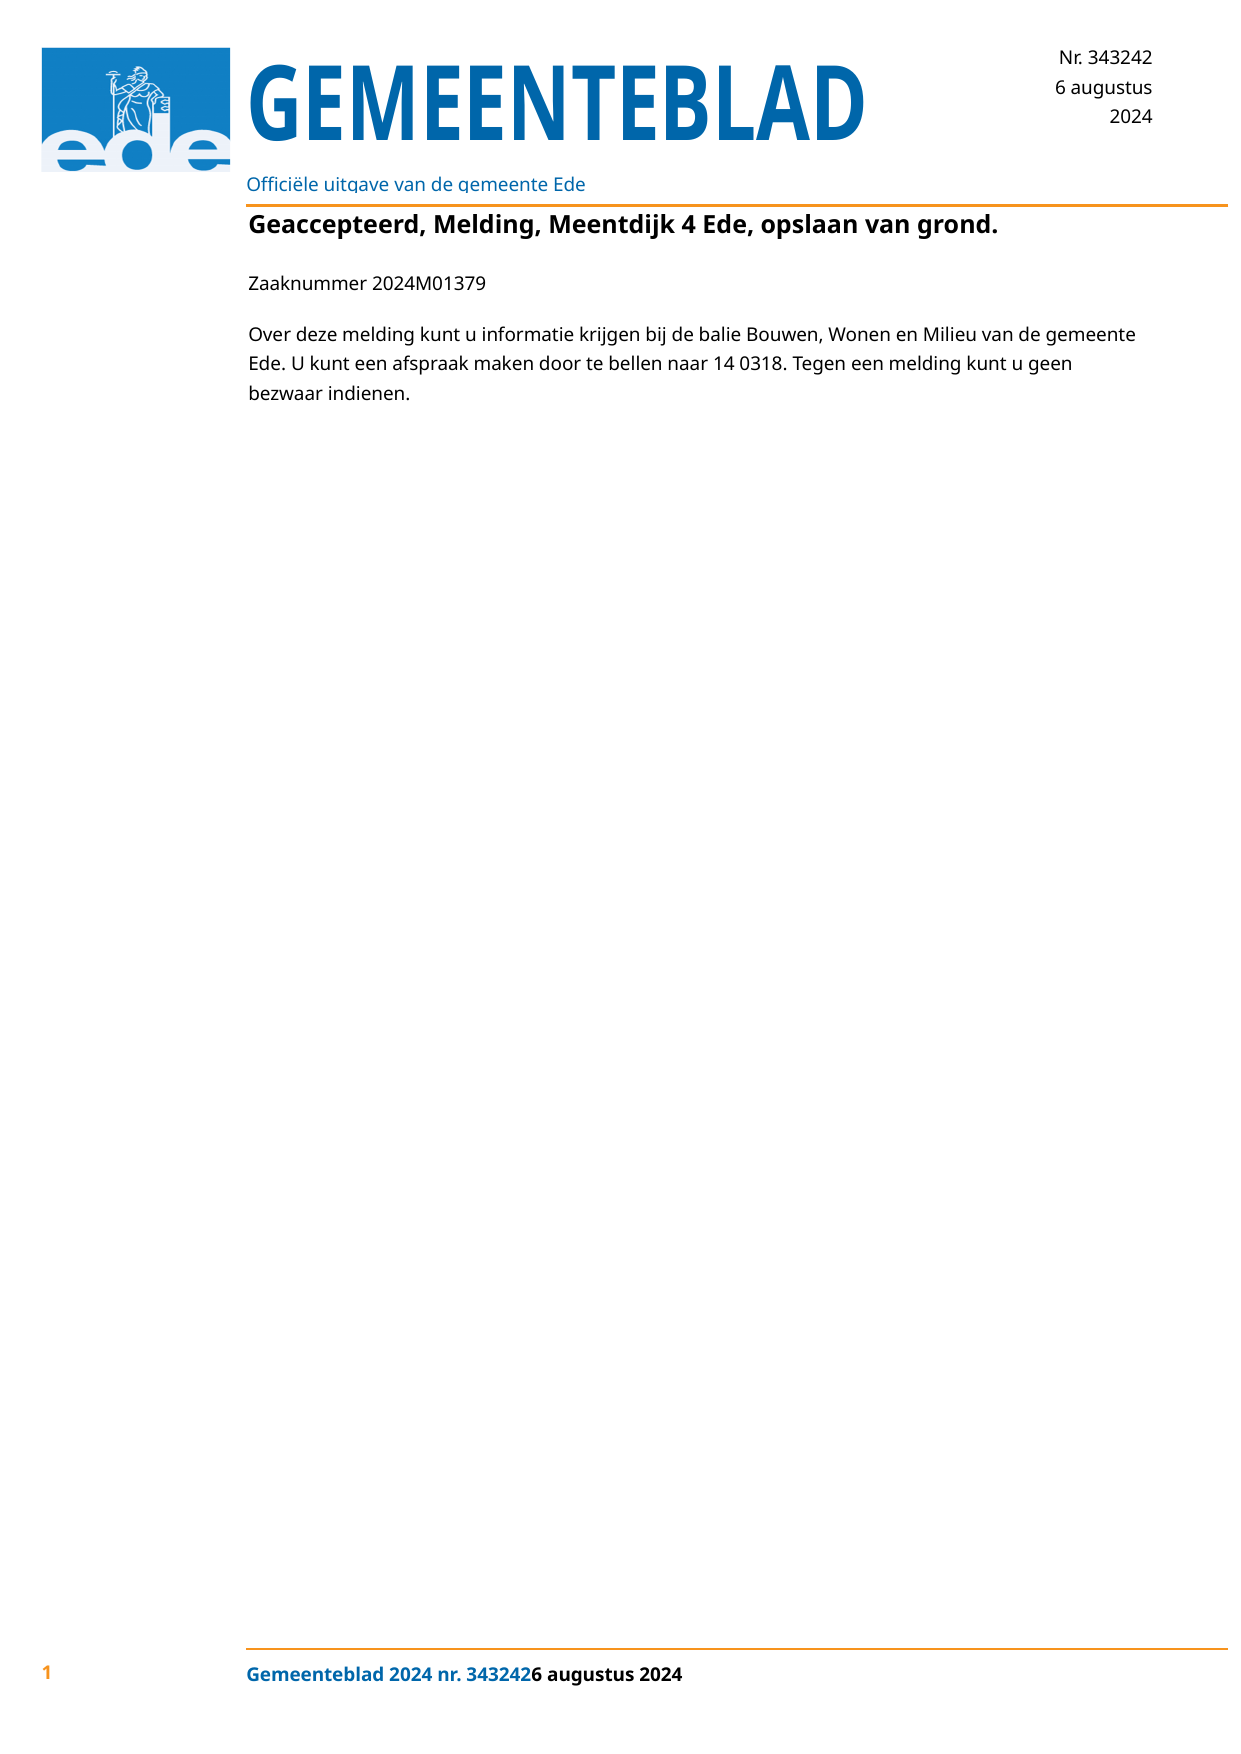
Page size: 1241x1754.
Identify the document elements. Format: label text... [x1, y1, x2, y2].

text Geaccepteerd, Melding, Meentdijk 4 Ede, opslaan van grond. [248, 207, 1152, 241]
picture [41, 47, 231, 172]
text Zaaknummer 2024M01379 [248, 270, 1152, 296]
text Over deze melding kunt u informatie krijgen bij de balie Bouwen, Wonen en Milieu van de gemeente Ede. U kunt een afspraak maken door te bellen naar 14 0318. Tegen een melding kunt u geen bezwaar indienen. [248, 321, 1152, 406]
